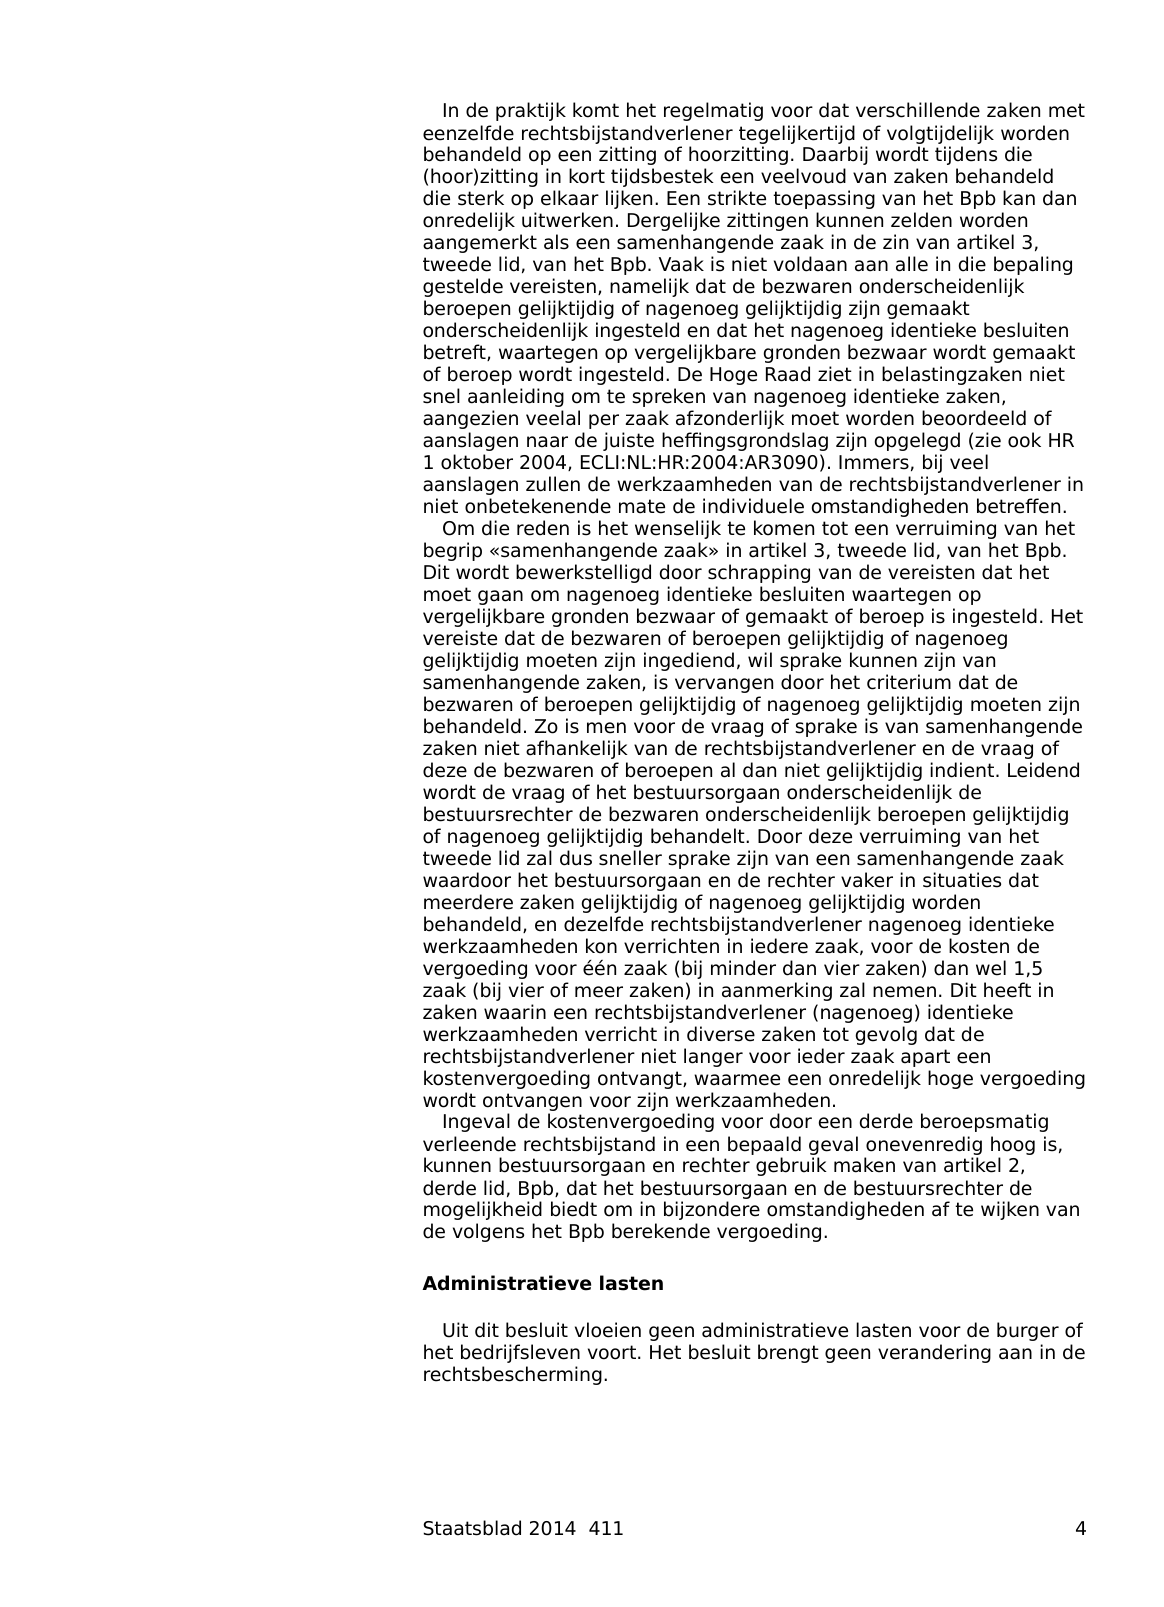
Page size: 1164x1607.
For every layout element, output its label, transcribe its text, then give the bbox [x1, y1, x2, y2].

text Om die reden is het wenselijk te komen tot een verruiming van het begrip «samenhangende zaak» in artikel 3, tweede lid, van het Bpb. Dit wordt bewerkstelligd door schrapping van de vereisten dat het moet gaan om nagenoeg identieke besluiten waartegen op vergelijkbare gronden bezwaar of gemaakt of beroep is ingesteld. Het vereiste dat de bezwaren of beroepen gelijktijdig of nagenoeg gelijktijdig moeten zijn ingediend, wil sprake kunnen zijn van samenhangende zaken, is vervangen door het criterium dat de bezwaren of beroepen gelijktijdig of nagenoeg gelijktijdig moeten zijn behandeld. Zo is men voor de vraag of sprake is van samenhangende zaken niet afhankelijk van de rechtsbijstandverlener en de vraag of deze de bezwaren of beroepen al dan niet gelijktijdig indient. Leidend wordt de vraag of het bestuursorgaan onderscheidenlijk de bestuursrechter de bezwaren onderscheidenlijk beroepen gelijktijdig of nagenoeg gelijktijdig behandelt. Door deze verruiming van het tweede lid zal dus sneller sprake zijn van een samenhangende zaak waardoor het bestuursorgaan en de rechter vaker in situaties dat meerdere zaken gelijktijdig of nagenoeg gelijktijdig worden behandeld, en dezelfde rechtsbijstandverlener nagenoeg identieke werkzaamheden kon verrichten in iedere zaak, voor de kosten de vergoeding voor één zaak (bij minder dan vier zaken) dan wel 1,5 zaak (bij vier of meer zaken) in aanmerking zal nemen. Dit heeft in zaken waarin een rechtsbijstandverlener (nagenoeg) identieke werkzaamheden verricht in diverse zaken tot gevolg dat de rechtsbijstandverlener niet langer voor ieder zaak apart een kostenvergoeding ontvangt, waarmee een onredelijk hoge vergoeding wordt ontvangen voor zijn werkzaamheden. [422, 518, 1087, 1111]
text Ingeval de kostenvergoeding voor door een derde beroepsmatig verleende rechtsbijstand in een bepaald geval onevenredig hoog is, kunnen bestuursorgaan en rechter gebruik maken van artikel 2, derde lid, Bpb, dat het bestuursorgaan en de bestuursrechter de mogelijkheid biedt om in bijzondere omstandigheden af te wijken van de volgens het Bpb berekende vergoeding. [422, 1111, 1087, 1243]
text Uit dit besluit vloeien geen administratieve lasten voor de burger of het bedrijfsleven voort. Het besluit brengt geen verandering aan in de rechtsbescherming. [422, 1320, 1087, 1386]
text In de praktijk komt het regelmatig voor dat verschillende zaken met eenzelfde rechtsbijstandverlener tegelijkertijd of volgtijdelijk worden behandeld op een zitting of hoorzitting. Daarbij wordt tijdens die (hoor)zitting in kort tijdsbestek een veelvoud van zaken behandeld die sterk op elkaar lijken. Een strikte toepassing van het Bpb kan dan onredelijk uitwerken. Dergelijke zittingen kunnen zelden worden aangemerkt als een samenhangende zaak in de zin van artikel 3, tweede lid, van het Bpb. Vaak is niet voldaan aan alle in die bepaling gestelde vereisten, namelijk dat de bezwaren onderscheidenlijk beroepen gelijktijdig of nagenoeg gelijktijdig zijn gemaakt onderscheidenlijk ingesteld en dat het nagenoeg identieke besluiten betreft, waartegen op vergelijkbare gronden bezwaar wordt gemaakt of beroep wordt ingesteld. De Hoge Raad ziet in belastingzaken niet snel aanleiding om te spreken van nagenoeg identieke zaken, aangezien veelal per zaak afzonderlijk moet worden beoordeeld of aanslagen naar de juiste heffingsgrondslag zijn opgelegd (zie ook HR 1 oktober 2004, ECLI:NL:HR:2004:AR3090). Immers, bij veel aanslagen zullen de werkzaamheden van de rechtsbijstandverlener in niet onbetekenende mate de individuele omstandigheden betreffen. [422, 100, 1087, 518]
subtitle Administratieve lasten [422, 1273, 1087, 1295]
